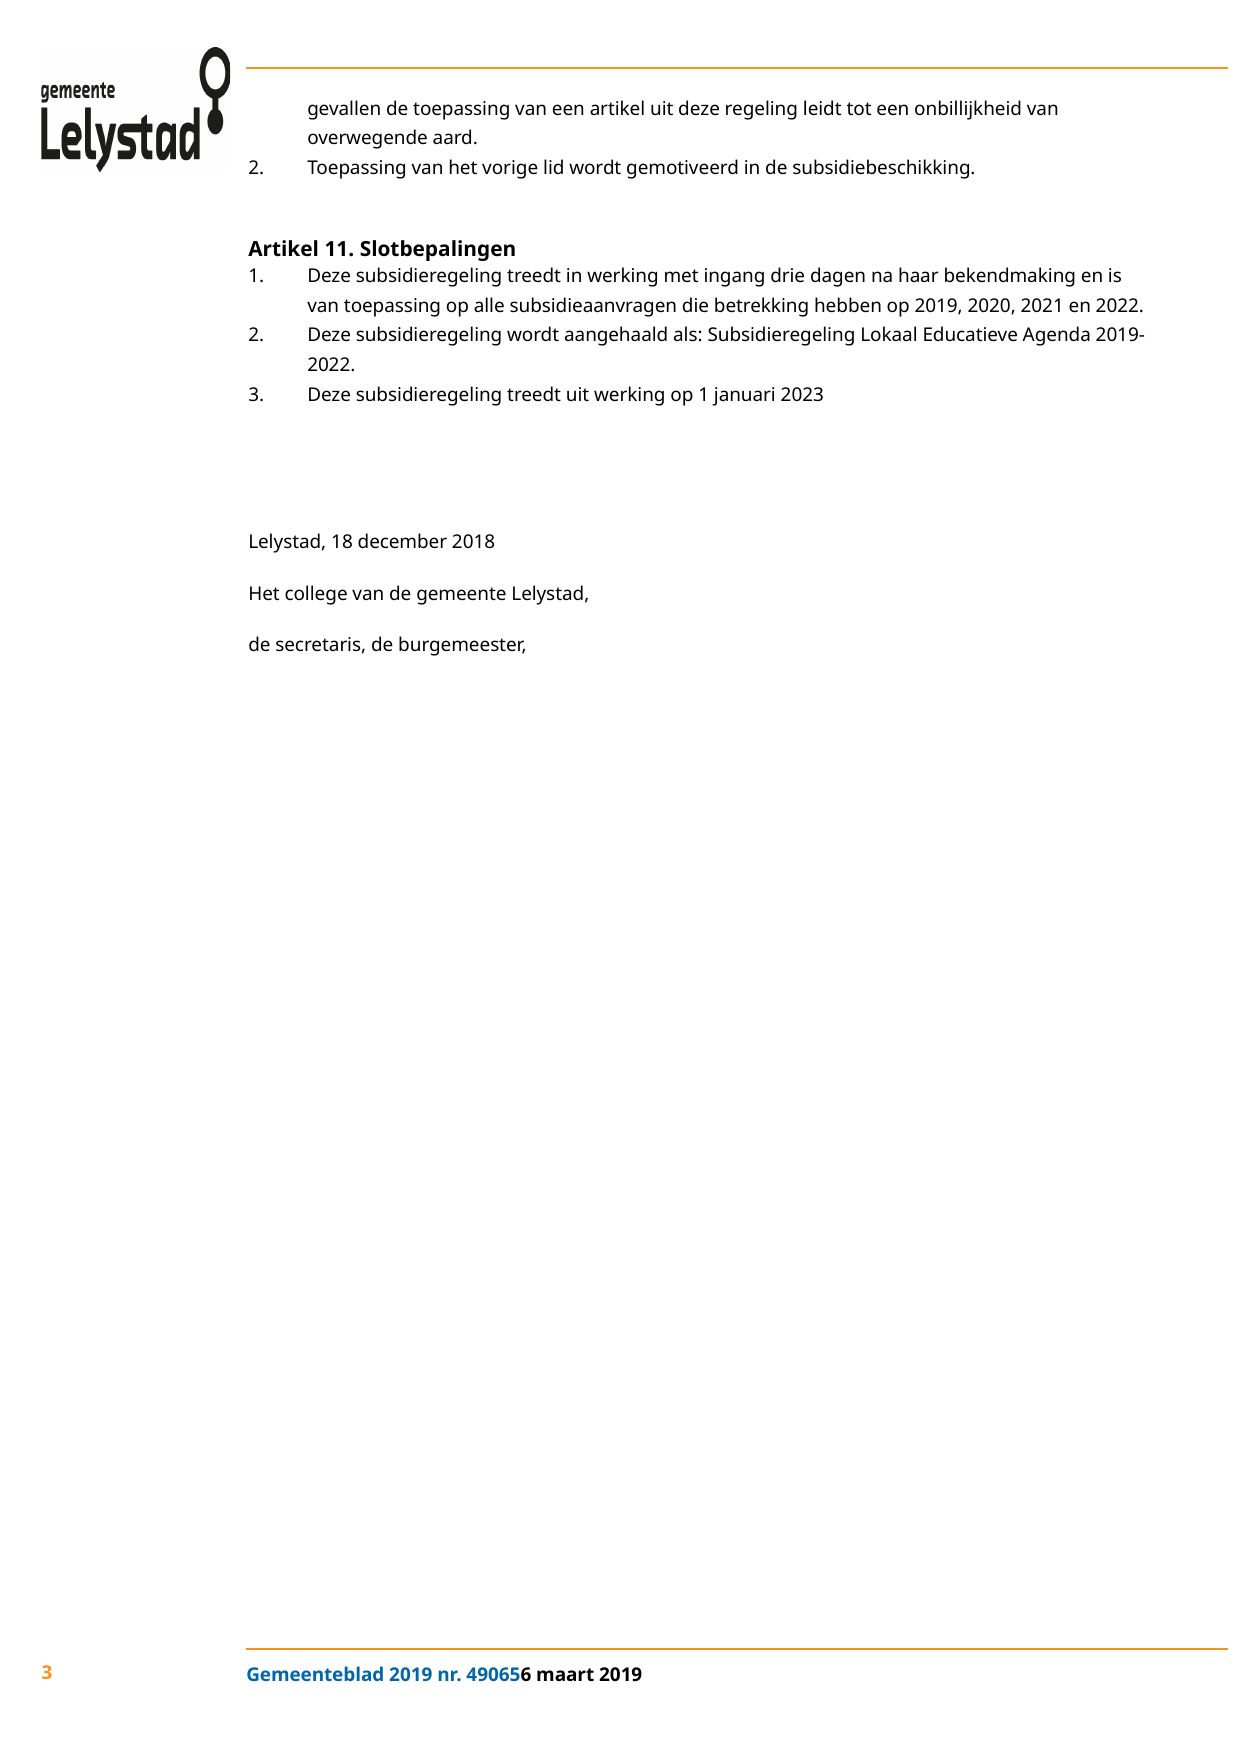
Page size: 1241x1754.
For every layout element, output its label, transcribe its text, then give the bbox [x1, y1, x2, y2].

text Lelystad, 18 december 2018 [248, 529, 1152, 554]
text Het college van de gemeente Lelystad, [248, 580, 1152, 606]
text de secretaris, de burgemeester, [248, 632, 1152, 657]
text Artikel 11. Slotbepalingen [248, 234, 1152, 262]
list Toepassing van het vorige lid wordt gemotiveerd in de subsidiebeschikking. [248, 154, 1152, 180]
list Deze subsidieregeling treedt uit werking op 1 januari 2023 [248, 381, 1152, 406]
list Deze subsidieregeling wordt aangehaald als: Subsidieregeling Lokaal Educatieve Agenda 2019-2022. [248, 322, 1152, 377]
picture [41, 47, 231, 172]
list Deze subsidieregeling treedt in werking met ingang drie dagen na haar bekendmaking en is van toepassing op alle subsidieaanvragen die betrekking hebben op 2019, 2020, 2021 en 2022. [248, 262, 1152, 318]
list gevallen de toepassing van een artikel uit deze regeling leidt tot een onbillijkheid van overwegende aard. [248, 95, 1152, 150]
